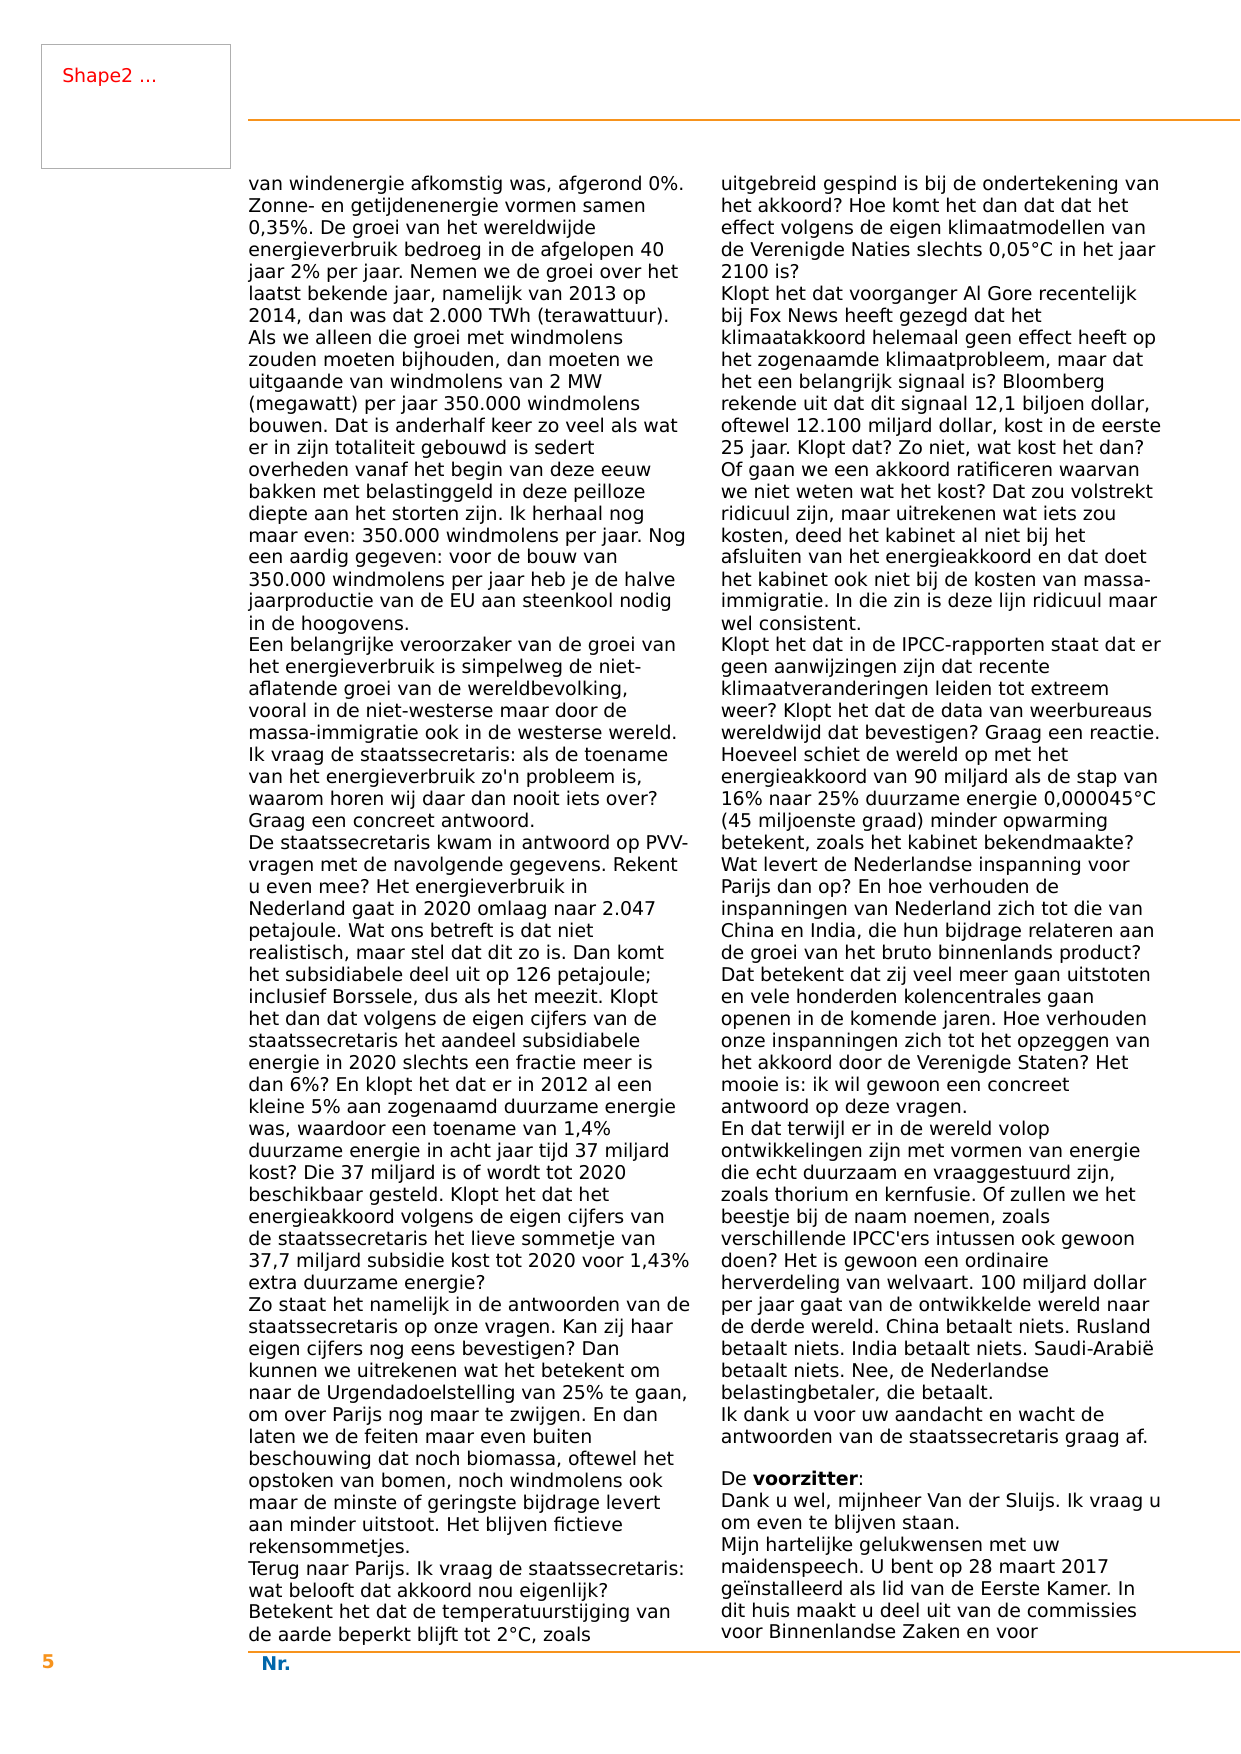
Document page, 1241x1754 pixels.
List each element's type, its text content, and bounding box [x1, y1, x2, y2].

text Ik dank u voor uw aandacht en wacht de antwoorden van de staatssecretaris graag af. [721, 1404, 1163, 1448]
text De voorzitter: [721, 1468, 1163, 1489]
text uitgebreid gespind is bij de ondertekening van het akkoord? Hoe komt het dan dat dat het effect volgens de eigen klimaatmodellen van de Verenigde Naties slechts 0,05°C in het jaar 2100 is? [721, 173, 1163, 283]
text En dat terwijl er in de wereld volop ontwikkelingen zijn met vormen van energie die echt duurzaam en vraaggestuurd zijn, zoals thorium en kernfusie. Of zullen we het beestje bij de naam noemen, zoals verschillende IPCC'ers intussen ook gewoon doen? Het is gewoon een ordinaire herverdeling van welvaart. 100 miljard dollar per jaar gaat van de ontwikkelde wereld naar de derde wereld. China betaalt niets. Rusland betaalt niets. India betaalt niets. Saudi-Arabië betaalt niets. Nee, de Nederlandse belastingbetaler, die betaalt. [721, 1118, 1163, 1404]
text Mijn hartelijke gelukwensen met uw maidenspeech. U bent op 28 maart 2017 geïnstalleerd als lid van de Eerste Kamer. In dit huis maakt u deel uit van de commissies voor Binnenlandse Zaken en voor [721, 1533, 1163, 1643]
text Zo staat het namelijk in de antwoorden van de staatssecretaris op onze vragen. Kan zij haar eigen cijfers nog eens bevestigen? Dan kunnen we uitrekenen wat het betekent om naar de Urgendadoelstelling van 25% te gaan, om over Parijs nog maar te zwijgen. En dan laten we de feiten maar even buiten beschouwing dat noch biomassa, oftewel het opstoken van bomen, noch windmolens ook maar de minste of geringste bijdrage levert aan minder uitstoot. Het blijven fictieve rekensommetjes. [248, 1294, 691, 1557]
text Klopt het dat voorganger Al Gore recentelijk bij Fox News heeft gezegd dat het klimaatakkoord helemaal geen effect heeft op het zogenaamde klimaatprobleem, maar dat het een belangrijk signaal is? Bloomberg rekende uit dat dit signaal 12,1 biljoen dollar, oftewel 12.100 miljard dollar, kost in de eerste 25 jaar. Klopt dat? Zo niet, wat kost het dan? Of gaan we een akkoord ratificeren waarvan we niet weten wat het kost? Dat zou volstrekt ridicuul zijn, maar uitrekenen wat iets zou kosten, deed het kabinet al niet bij het afsluiten van het energieakkoord en dat doet het kabinet ook niet bij de kosten van massa-immigratie. In die zin is deze lijn ridicuul maar wel consistent. [721, 283, 1163, 634]
text De staatssecretaris kwam in antwoord op PVV-vragen met de navolgende gegevens. Rekent u even mee? Het energieverbruik in Nederland gaat in 2020 omlaag naar 2.047 petajoule. Wat ons betreft is dat niet realistisch, maar stel dat dit zo is. Dan komt het subsidiabele deel uit op 126 petajoule; inclusief Borssele, dus als het meezit. Klopt het dan dat volgens de eigen cijfers van de staatssecretaris het aandeel subsidiabele energie in 2020 slechts een fractie meer is dan 6%? En klopt het dat er in 2012 al een kleine 5% aan zogenaamd duurzame energie was, waardoor een toename van 1,4% duurzame energie in acht jaar tijd 37 miljard kost? Die 37 miljard is of wordt tot 2020 beschikbaar gesteld. Klopt het dat het energieakkoord volgens de eigen cijfers van de staatssecretaris het lieve sommetje van 37,7 miljard subsidie kost tot 2020 voor 1,43% extra duurzame energie? [248, 832, 691, 1294]
text van windenergie afkomstig was, afgerond 0%. Zonne- en getijdenenergie vormen samen 0,35%. De groei van het wereldwijde energieverbruik bedroeg in de afgelopen 40 jaar 2% per jaar. Nemen we de groei over het laatst bekende jaar, namelijk van 2013 op 2014, dan was dat 2.000 TWh (terawattuur). Als we alleen die groei met windmolens zouden moeten bijhouden, dan moeten we uitgaande van windmolens van 2 MW (megawatt) per jaar 350.000 windmolens bouwen. Dat is anderhalf keer zo veel als wat er in zijn totaliteit gebouwd is sedert overheden vanaf het begin van deze eeuw bakken met belastinggeld in deze peilloze diepte aan het storten zijn. Ik herhaal nog maar even: 350.000 windmolens per jaar. Nog een aardig gegeven: voor de bouw van 350.000 windmolens per jaar heb je de halve jaarproductie van de EU aan steenkool nodig in de hoogovens. [248, 173, 691, 634]
text Dank u wel, mijnheer Van der Sluijs. Ik vraag u om even te blijven staan. [721, 1489, 1163, 1533]
text Terug naar Parijs. Ik vraag de staatssecretaris: wat belooft dat akkoord nou eigenlijk? Betekent het dat de temperatuurstijging van de aarde beperkt blijft tot 2°C, zoals [248, 1557, 691, 1645]
text Klopt het dat in de IPCC-rapporten staat dat er geen aanwijzingen zijn dat recente klimaatveranderingen leiden tot extreem weer? Klopt het dat de data van weerbureaus wereldwijd dat bevestigen? Graag een reactie. [721, 634, 1163, 744]
text Een belangrijke veroorzaker van de groei van het energieverbruik is simpelweg de niet-aflatende groei van de wereldbevolking, vooral in de niet-westerse maar door de massa-immigratie ook in de westerse wereld. Ik vraag de staatssecretaris: als de toename van het energieverbruik zo'n probleem is, waarom horen wij daar dan nooit iets over? Graag een concreet antwoord. [248, 634, 691, 832]
text Hoeveel schiet de wereld op met het energieakkoord van 90 miljard als de stap van 16% naar 25% duurzame energie 0,000045°C (45 miljoenste graad) minder opwarming betekent, zoals het kabinet bekendmaakte? Wat levert de Nederlandse inspanning voor Parijs dan op? En hoe verhouden de inspanningen van Nederland zich tot die van China en India, die hun bijdrage relateren aan de groei van het bruto binnenlands product? Dat betekent dat zij veel meer gaan uitstoten en vele honderden kolencentrales gaan openen in de komende jaren. Hoe verhouden onze inspanningen zich tot het opzeggen van het akkoord door de Verenigde Staten? Het mooie is: ik wil gewoon een concreet antwoord op deze vragen. [721, 744, 1163, 1118]
